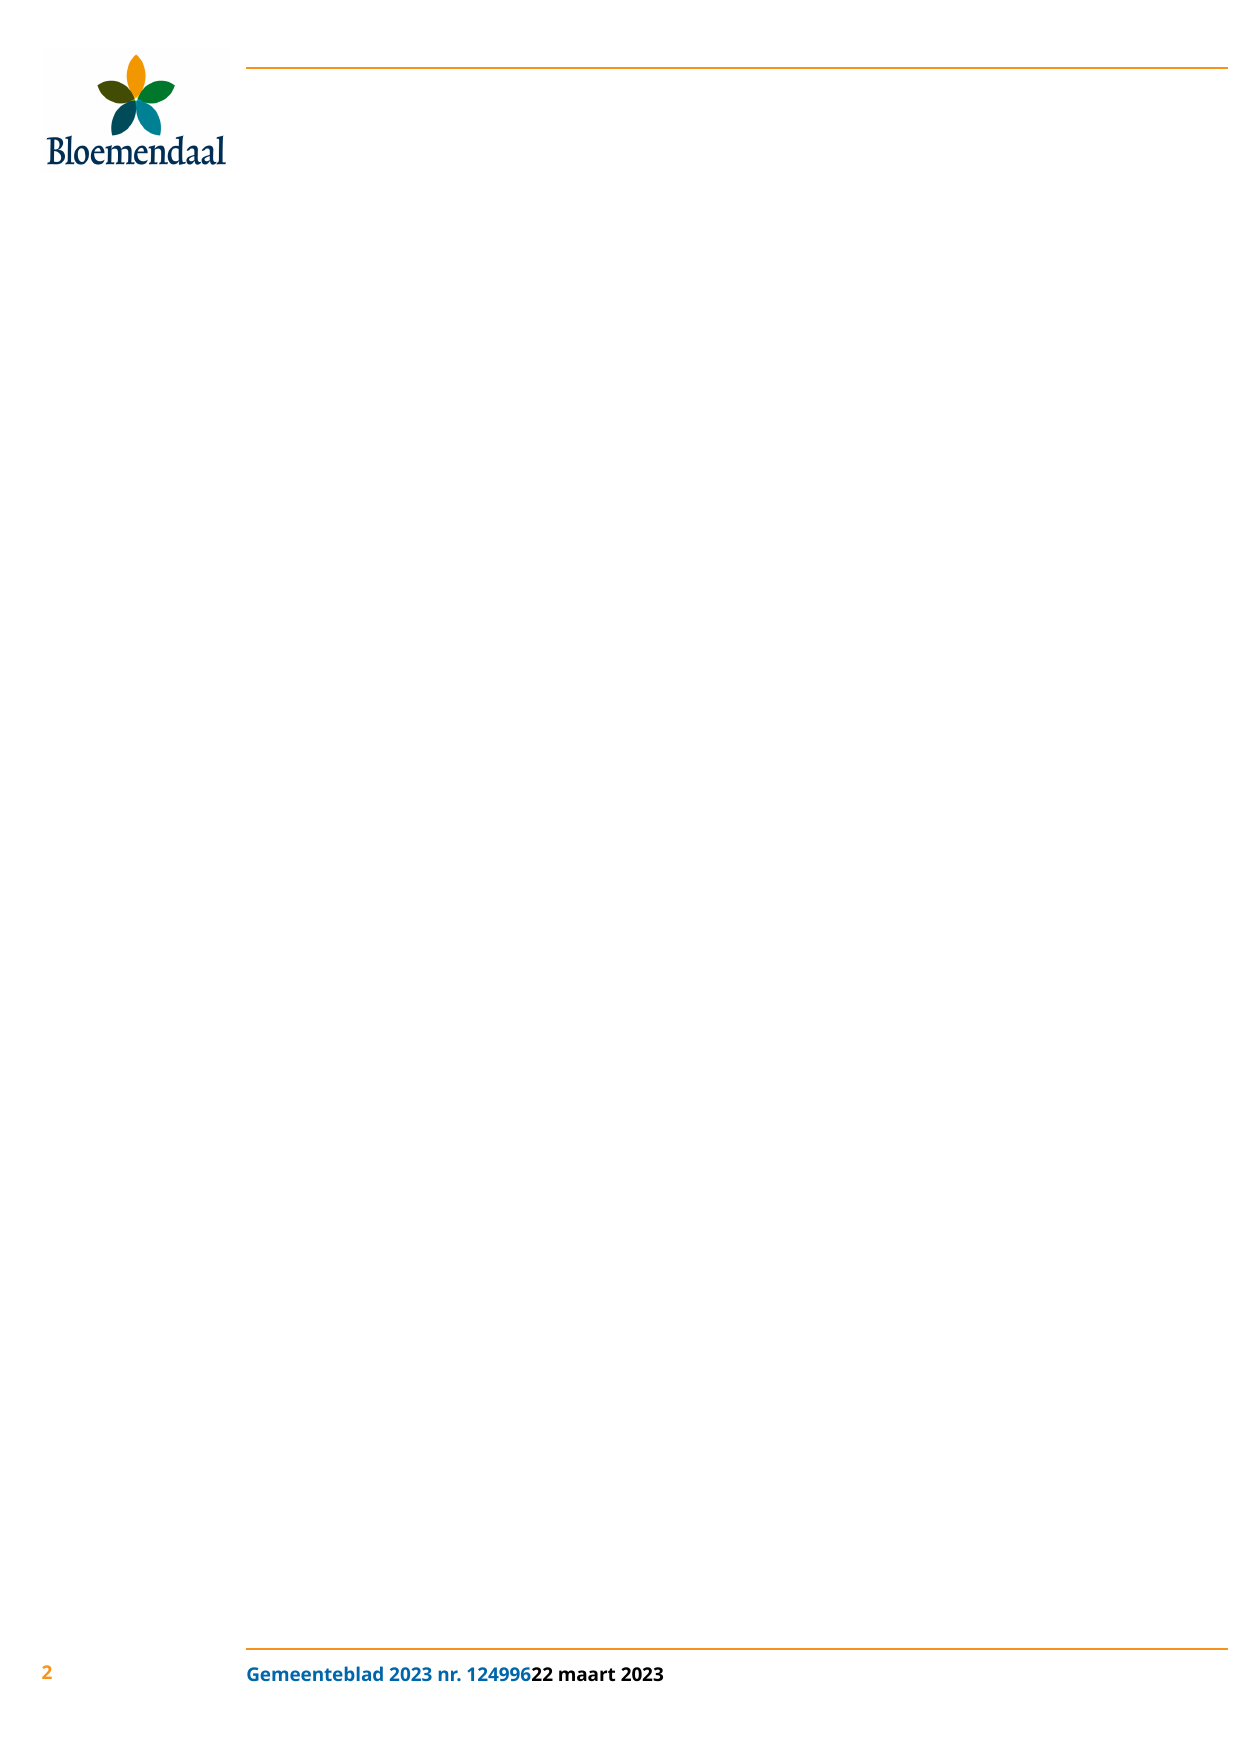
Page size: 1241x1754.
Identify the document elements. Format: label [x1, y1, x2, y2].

picture [41, 47, 231, 172]
